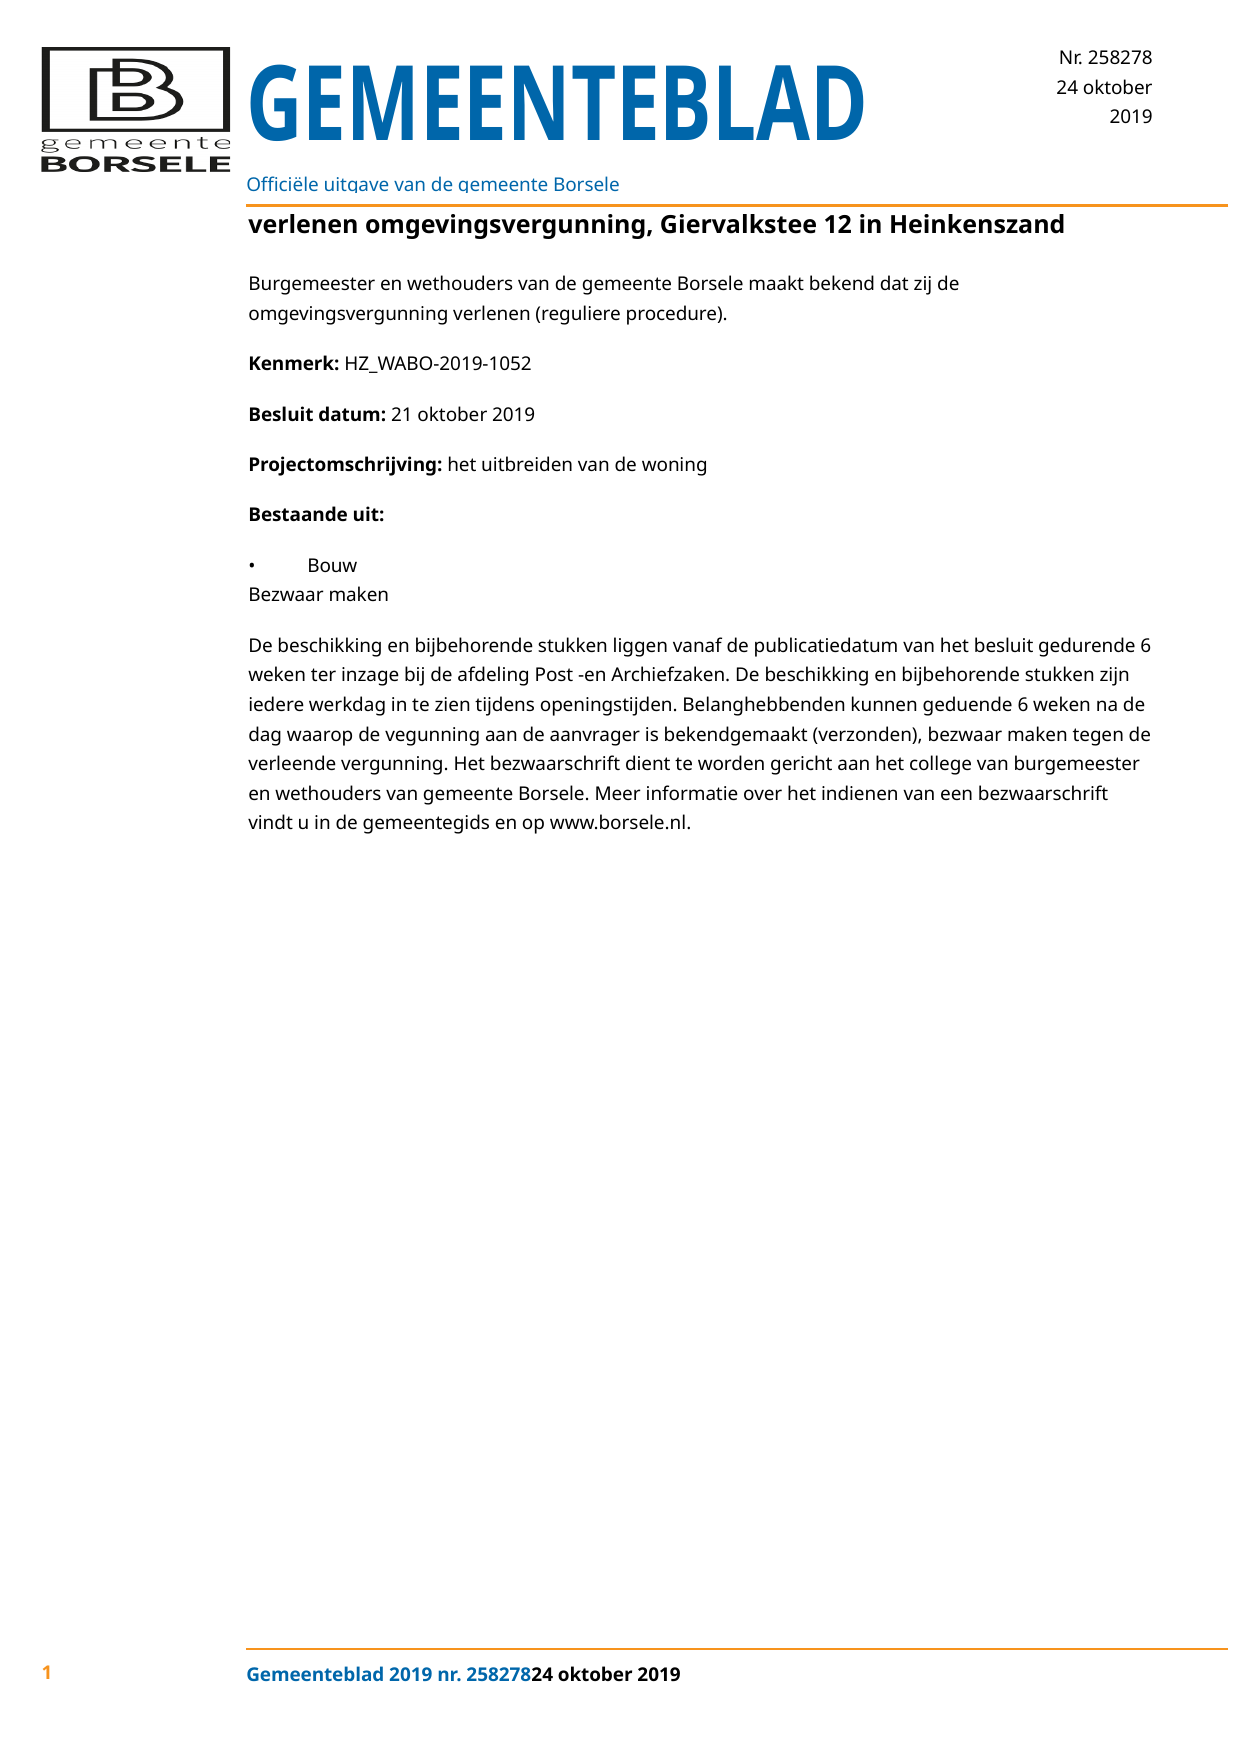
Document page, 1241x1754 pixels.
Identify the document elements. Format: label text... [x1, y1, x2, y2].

text Kenmerk: HZ_WABO-2019-1052 [248, 350, 1152, 376]
text Projectomschrijving: het uitbreiden van de woning [248, 451, 1152, 477]
list Bouw [248, 552, 1152, 578]
text verlenen omgevingsvergunning, Giervalkstee 12 in Heinkenszand [248, 207, 1152, 241]
text Bezwaar maken [248, 582, 1152, 607]
text De beschikking en bijbehorende stukken liggen vanaf de publicatiedatum van het besluit gedurende 6 weken ter inzage bij de afdeling Post -en Archiefzaken. De beschikking en bijbehorende stukken zijn iedere werkdag in te zien tijdens openingstijden. Belanghebbenden kunnen geduende 6 weken na de dag waarop de vegunning aan de aanvrager is bekendgemaakt (verzonden), bezwaar maken tegen de verleende vergunning. Het bezwaarschrift dient te worden gericht aan het college van burgemeester en wethouders van gemeente Borsele. Meer informatie over het indienen van een bezwaarschrift vindt u in de gemeentegids en op www.borsele.nl. [248, 632, 1152, 835]
text Besluit datum: 21 oktober 2019 [248, 401, 1152, 426]
text Burgemeester en wethouders van de gemeente Borsele maakt bekend dat zij de omgevingsvergunning verlenen (reguliere procedure). [248, 270, 1152, 326]
picture [41, 47, 231, 172]
text Bestaande uit: [248, 502, 1152, 527]
